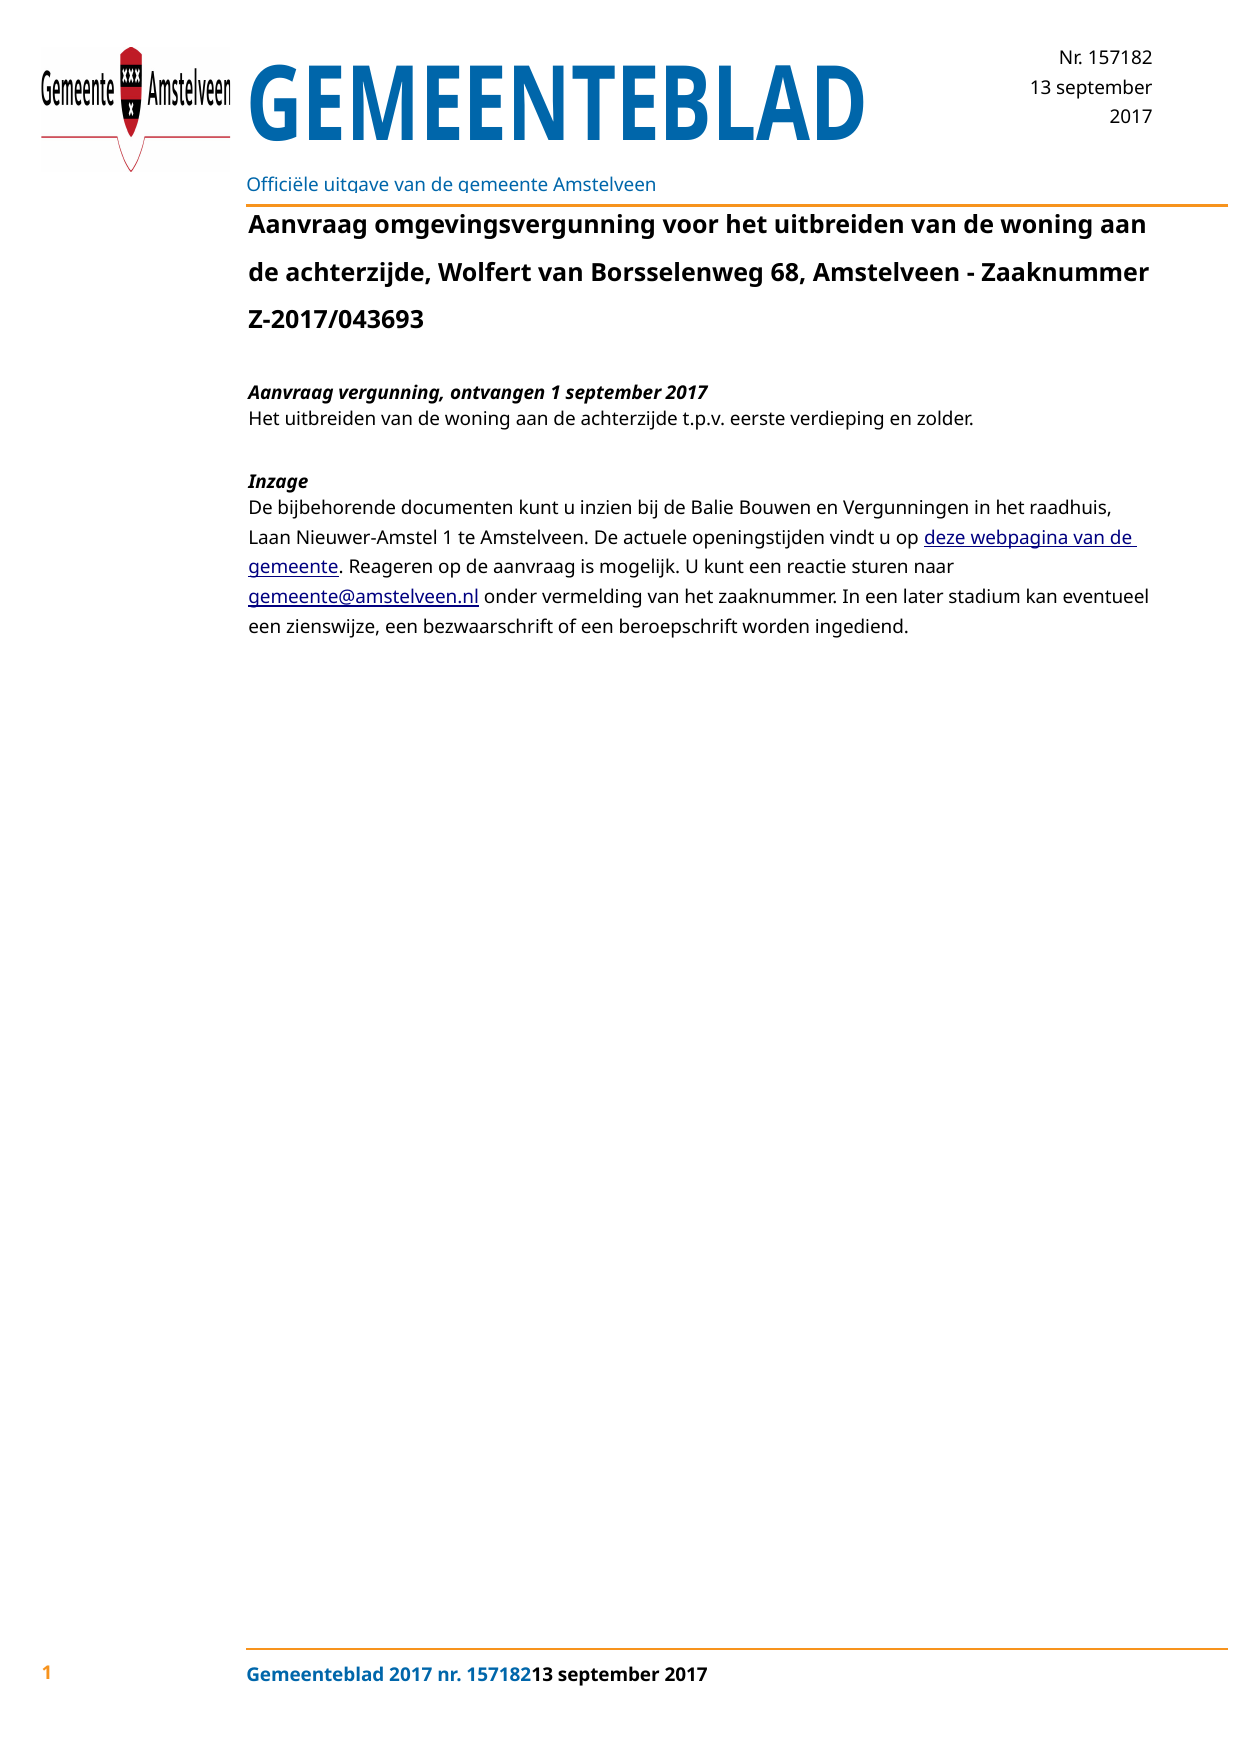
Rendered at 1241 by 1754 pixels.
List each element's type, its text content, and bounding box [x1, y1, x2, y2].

text Aanvraag omgevingsvergunning voor het uitbreiden van de woning aan de achterzijde, Wolfert van Borsselenweg 68, Amstelveen - Zaaknummer Z-2017/043693 [248, 207, 1152, 336]
text Het uitbreiden van de woning aan de achterzijde t.p.v. eerste verdieping en zolder. [248, 405, 1152, 431]
picture [41, 47, 231, 172]
text Inzage [248, 469, 1152, 494]
text De bijbehorende documenten kunt u inzien bij de Balie Bouwen en Vergunningen in het raadhuis, Laan Nieuwer-Amstel 1 te Amstelveen. De actuele openingstijden vindt u op deze webpagina van de gemeente. Reageren op de aanvraag is mogelijk. U kunt een reactie sturen naar gemeente@amstelveen.nl onder vermelding van het zaaknummer. In een later stadium kan eventueel een zienswijze, een bezwaarschrift of een beroepschrift worden ingediend. [248, 494, 1152, 638]
text Aanvraag vergunning, ontvangen 1 september 2017 [248, 379, 1152, 405]
